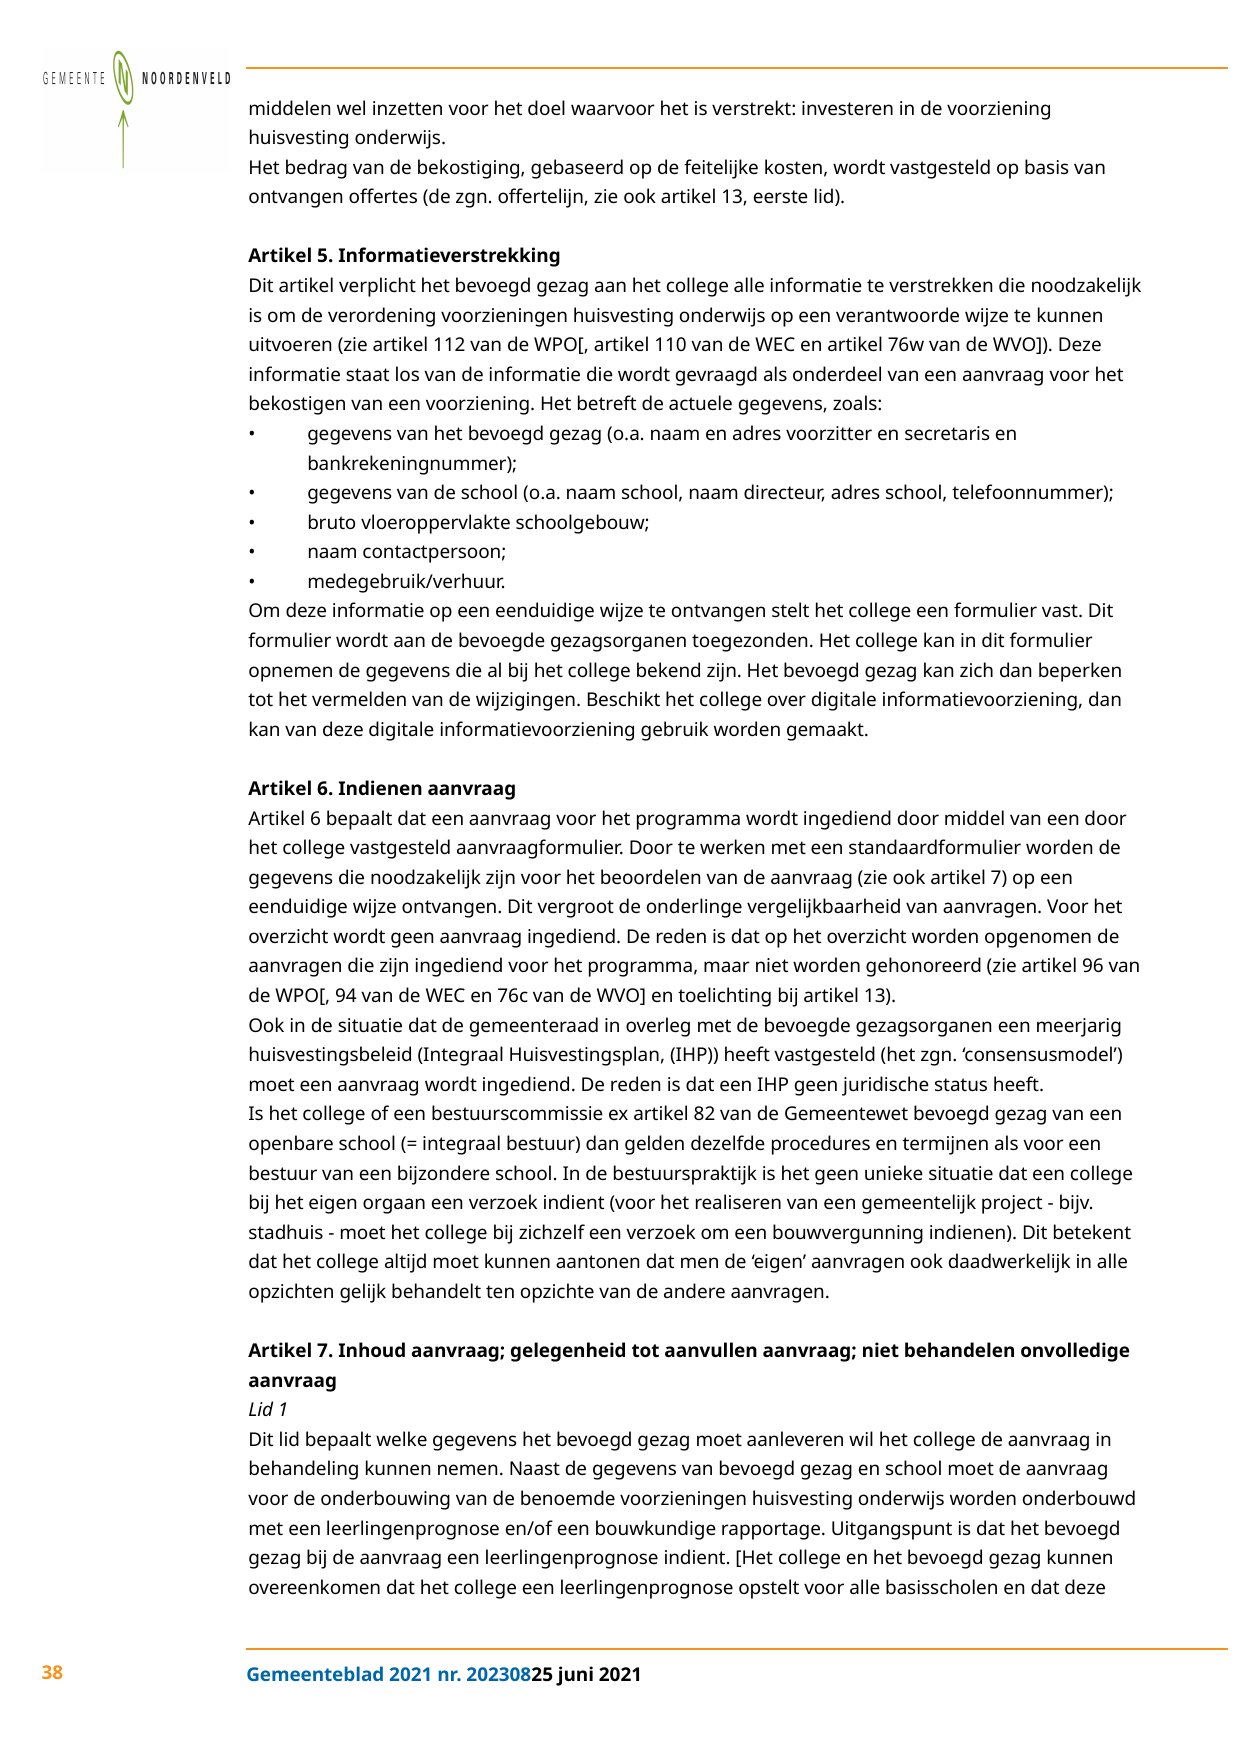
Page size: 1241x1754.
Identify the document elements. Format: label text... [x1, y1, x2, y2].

text Dit artikel verplicht het bevoegd gezag aan het college alle informatie te verstrekken die noodzakelijk is om de verordening voorzieningen huisvesting onderwijs op een verantwoorde wijze te kunnen uitvoeren (zie artikel 112 van de WPO[, artikel 110 van de WEC en artikel 76w van de WVO]). Deze informatie staat los van de informatie die wordt gevraagd als onderdeel van een aanvraag voor het bekostigen van een voorziening. Het betreft de actuele gegevens, zoals: [248, 272, 1152, 416]
list gegevens van het bevoegd gezag (o.a. naam en adres voorzitter en secretaris en bankrekeningnummer); [248, 420, 1152, 476]
picture [41, 47, 231, 172]
text middelen wel inzetten voor het doel waarvoor het is verstrekt: investeren in de voorziening huisvesting onderwijs. [248, 95, 1152, 150]
list naam contactpersoon; [248, 538, 1152, 564]
text Artikel 5. Informatieverstrekking [248, 243, 1152, 268]
text Dit lid bepaalt welke gegevens het bevoegd gezag moet aanleveren wil het college de aanvraag in behandeling kunnen nemen. Naast de gegevens van bevoegd gezag en school moet de aanvraag voor de onderbouwing van de benoemde voorzieningen huisvesting onderwijs worden onderbouwd met een leerlingenprognose en/of een bouwkundige rapportage. Uitgangspunt is dat het bevoegd gezag bij de aanvraag een leerlingenprognose indient. [Het college en het bevoegd gezag kunnen overeenkomen dat het college een leerlingenprognose opstelt voor alle basisscholen en dat deze [248, 1426, 1152, 1600]
text Het bedrag van de bekostiging, gebaseerd op de feitelijke kosten, wordt vastgesteld op basis van ontvangen offertes (de zgn. offertelijn, zie ook artikel 13, eerste lid). [248, 154, 1152, 209]
text Ook in de situatie dat de gemeenteraad in overleg met de bevoegde gezagsorganen een meerjarig huisvestingsbeleid (Integraal Huisvestingsplan, (IHP)) heeft vastgesteld (het zgn. ‘consensusmodel’) moet een aanvraag wordt ingediend. De reden is dat een IHP geen juridische status heeft. [248, 1012, 1152, 1097]
text Artikel 6 bepaalt dat een aanvraag voor het programma wordt ingediend door middel van een door het college vastgesteld aanvraagformulier. Door te werken met een standaardformulier worden de gegevens die noodzakelijk zijn voor het beoordelen van de aanvraag (zie ook artikel 7) op een eenduidige wijze ontvangen. Dit vergroot de onderlinge vergelijkbaarheid van aanvragen. Voor het overzicht wordt geen aanvraag ingediend. De reden is dat op het overzicht worden opgenomen de aanvragen die zijn ingediend voor het programma, maar niet worden gehonoreerd (zie artikel 96 van de WPO[, 94 van de WEC en 76c van de WVO] en toelichting bij artikel 13). [248, 805, 1152, 1008]
list bruto vloeroppervlakte schoolgebouw; [248, 509, 1152, 535]
text Om deze informatie op een eenduidige wijze te ontvangen stelt het college een formulier vast. Dit formulier wordt aan de bevoegde gezagsorganen toegezonden. Het college kan in dit formulier opnemen de gegevens die al bij het college bekend zijn. Het bevoegd gezag kan zich dan beperken tot het vermelden van de wijzigingen. Beschikt het college over digitale informatievoorziening, dan kan van deze digitale informatievoorziening gebruik worden gemaakt. [248, 598, 1152, 742]
text Artikel 7. Inhoud aanvraag; gelegenheid tot aanvullen aanvraag; niet behandelen onvolledige aanvraag [248, 1337, 1152, 1393]
text Lid 1 [248, 1396, 1152, 1422]
list gegevens van de school (o.a. naam school, naam directeur, adres school, telefoonnummer); [248, 479, 1152, 505]
text Is het college of een bestuurscommissie ex artikel 82 van de Gemeentewet bevoegd gezag van een openbare school (= integraal bestuur) dan gelden dezelfde procedures en termijnen als voor een bestuur van een bijzondere school. In de bestuurspraktijk is het geen unieke situatie dat een college bij het eigen orgaan een verzoek indient (voor het realiseren van een gemeentelijk project - bijv. stadhuis - moet het college bij zichzelf een verzoek om een bouwvergunning indienen). Dit betekent dat het college altijd moet kunnen aantonen dat men de ‘eigen’ aanvragen ook daadwerkelijk in alle opzichten gelijk behandelt ten opzichte van de andere aanvragen. [248, 1101, 1152, 1304]
list medegebruik/verhuur. [248, 568, 1152, 594]
text Artikel 6. Indienen aanvraag [248, 775, 1152, 801]
